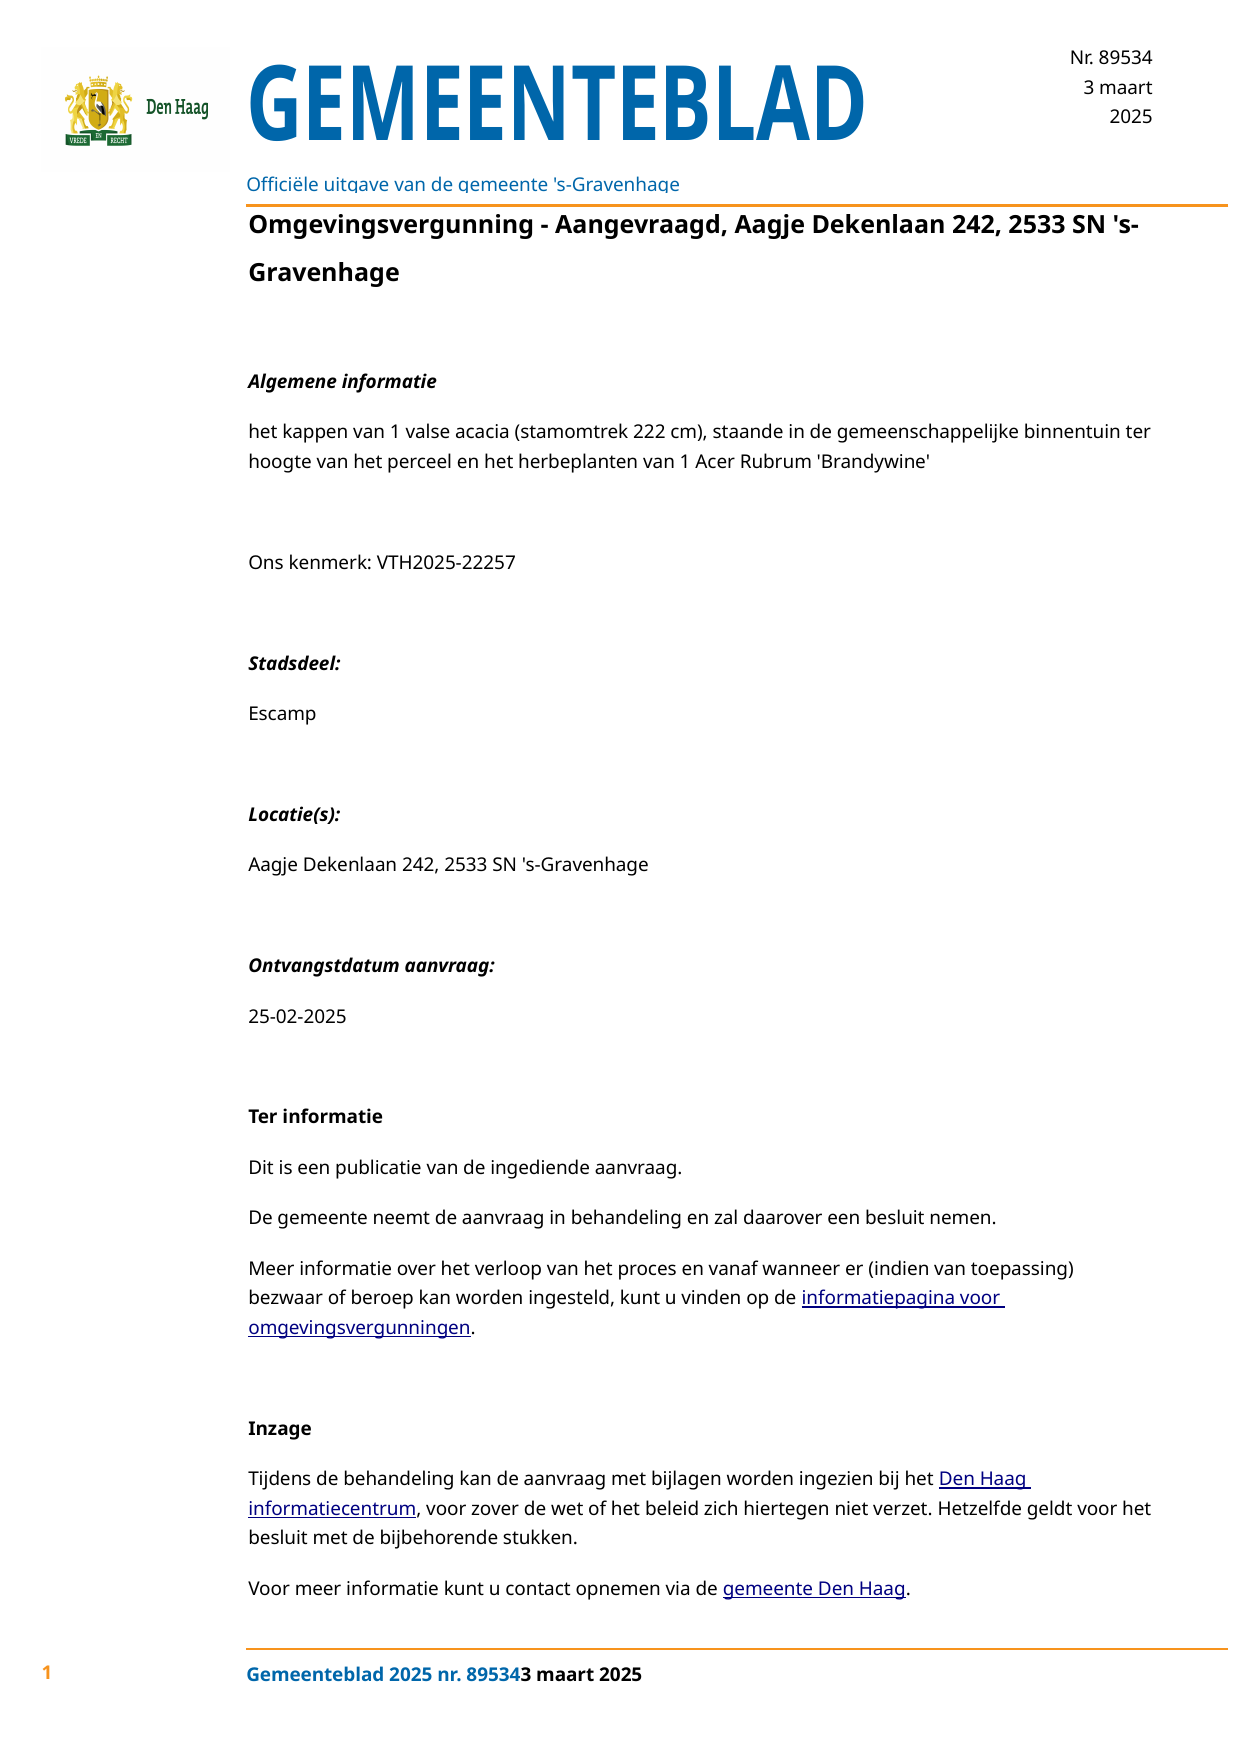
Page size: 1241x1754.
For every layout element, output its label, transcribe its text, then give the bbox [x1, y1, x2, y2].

text Ons kenmerk: VTH2025-22257 [248, 549, 1152, 575]
text Omgevingsvergunning - Aangevraagd, Aagje Dekenlaan 242, 2533 SN 's-Gravenhage [248, 207, 1152, 288]
picture [41, 47, 231, 172]
text Ontvangstdatum aanvraag: [248, 952, 1152, 978]
text Inzage [248, 1415, 1152, 1441]
text Algemene informatie [248, 368, 1152, 394]
text Voor meer informatie kunt u contact opnemen via de gemeente Den Haag. [248, 1575, 1152, 1601]
text Tijdens de behandeling kan de aanvraag met bijlagen worden ingezien bij het Den Haag informatiecentrum, voor zover de wet of het beleid zich hiertegen niet verzet. Hetzelfde geldt voor het besluit met de bijbehorende stukken. [248, 1465, 1152, 1550]
text Dit is een publicatie van de ingediende aanvraag. [248, 1154, 1152, 1180]
text Meer informatie over het verloop van het proces en vanaf wanneer er (indien van toepassing) bezwaar of beroep kan worden ingesteld, kunt u vinden op de informatiepagina voor omgevingsvergunningen. [248, 1255, 1152, 1340]
text Stadsdeel: [248, 650, 1152, 676]
text Aagje Dekenlaan 242, 2533 SN 's-Gravenhage [248, 852, 1152, 877]
text Locatie(s): [248, 801, 1152, 827]
text De gemeente neemt de aanvraag in behandeling en zal daarover een besluit nemen. [248, 1204, 1152, 1230]
text Escamp [248, 700, 1152, 726]
text 25-02-2025 [248, 1003, 1152, 1029]
text Ter informatie [248, 1104, 1152, 1129]
text het kappen van 1 valse acacia (stamomtrek 222 cm), staande in de gemeenschappelijke binnentuin ter hoogte van het perceel en het herbeplanten van 1 Acer Rubrum 'Brandywine' [248, 419, 1152, 474]
